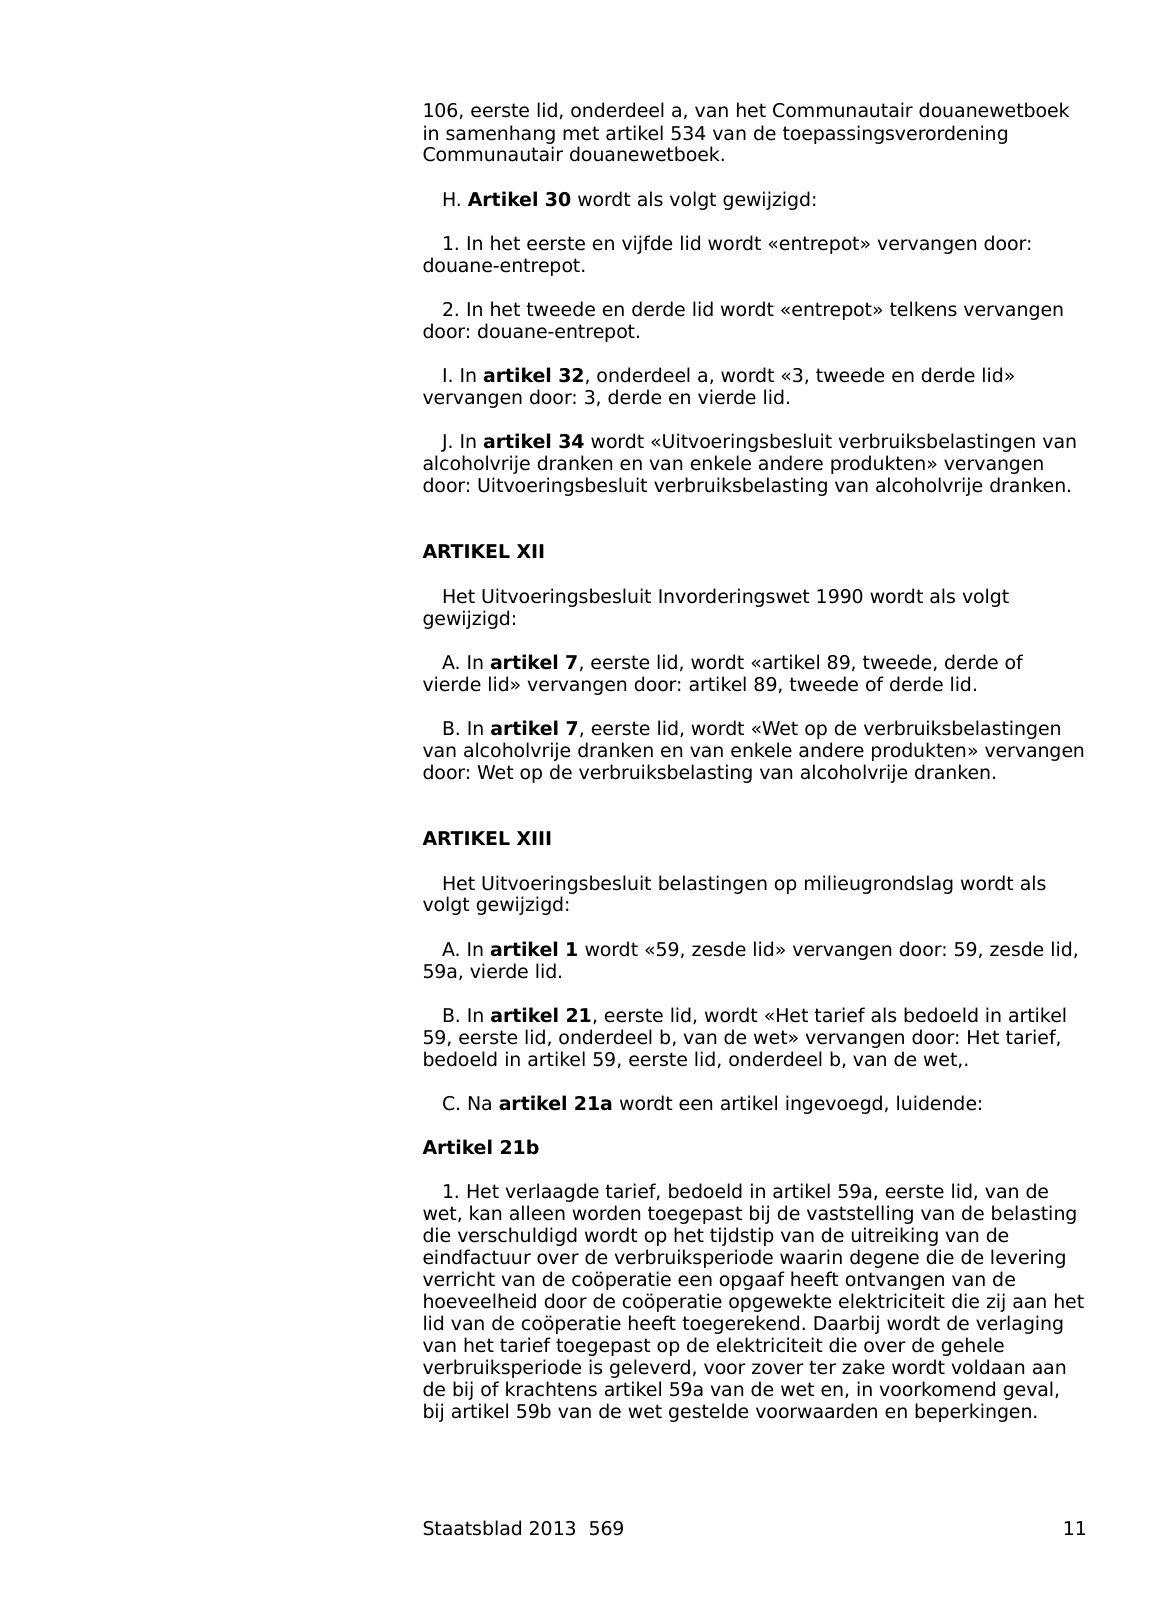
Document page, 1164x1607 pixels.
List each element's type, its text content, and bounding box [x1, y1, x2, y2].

text C. Na artikel 21a wordt een artikel ingevoegd, luidende: [422, 1093, 1087, 1115]
text J. In artikel 34 wordt «Uitvoeringsbesluit verbruiksbelastingen van alcoholvrije dranken en van enkele andere produkten» vervangen door: Uitvoeringsbesluit verbruiksbelasting van alcoholvrije dranken. [422, 431, 1087, 497]
text I. In artikel 32, onderdeel a, wordt «3, tweede en derde lid» vervangen door: 3, derde en vierde lid. [422, 365, 1087, 409]
text Het Uitvoeringsbesluit belastingen op milieugrondslag wordt als volgt gewijzigd: [422, 872, 1087, 916]
text Het Uitvoeringsbesluit Invorderingswet 1990 wordt als volgt gewijzigd: [422, 586, 1087, 629]
text 2. In het tweede en derde lid wordt «entrepot» telkens vervangen door: douane-entrepot. [422, 299, 1087, 343]
text B. In artikel 21, eerste lid, wordt «Het tarief als bedoeld in artikel 59, eerste lid, onderdeel b, van de wet» vervangen door: Het tarief, bedoeld in artikel 59, eerste lid, onderdeel b, van de wet,. [422, 1005, 1087, 1071]
text 1. Het verlaagde tarief, bedoeld in artikel 59a, eerste lid, van de wet, kan alleen worden toegepast bij de vaststelling van de belasting die verschuldigd wordt op het tijdstip van de uitreiking van de eindfactuur over de verbruiksperiode waarin degene die de levering verricht van de coöperatie een opgaaf heeft ontvangen van de hoeveelheid door de coöperatie opgewekte elektriciteit die zij aan het lid van de coöperatie heeft toegerekend. Daarbij wordt de verlaging van het tarief toegepast op de elektriciteit die over de gehele verbruiksperiode is geleverd, voor zover ter zake wordt voldaan aan de bij of krachtens artikel 59a van de wet en, in voorkomend geval, bij artikel 59b van de wet gestelde voorwaarden en beperkingen. [422, 1181, 1087, 1423]
subtitle Artikel 21b [422, 1137, 1087, 1159]
text 106, eerste lid, onderdeel a, van het Communautair douanewetboek in samenhang met artikel 534 van de toepassingsverordening Communautair douanewetboek. [422, 100, 1087, 166]
subtitle ARTIKEL XII [422, 541, 1087, 563]
text B. In artikel 7, eerste lid, wordt «Wet op de verbruiksbelastingen van alcoholvrije dranken en van enkele andere produkten» vervangen door: Wet op de verbruiksbelasting van alcoholvrije dranken. [422, 718, 1087, 784]
subtitle ARTIKEL XIII [422, 828, 1087, 850]
text A. In artikel 1 wordt «59, zesde lid» vervangen door: 59, zesde lid, 59a, vierde lid. [422, 938, 1087, 982]
text A. In artikel 7, eerste lid, wordt «artikel 89, tweede, derde of vierde lid» vervangen door: artikel 89, tweede of derde lid. [422, 652, 1087, 696]
text H. Artikel 30 wordt als volgt gewijzigd: [422, 188, 1087, 211]
text 1. In het eerste en vijfde lid wordt «entrepot» vervangen door: douane-entrepot. [422, 233, 1087, 277]
